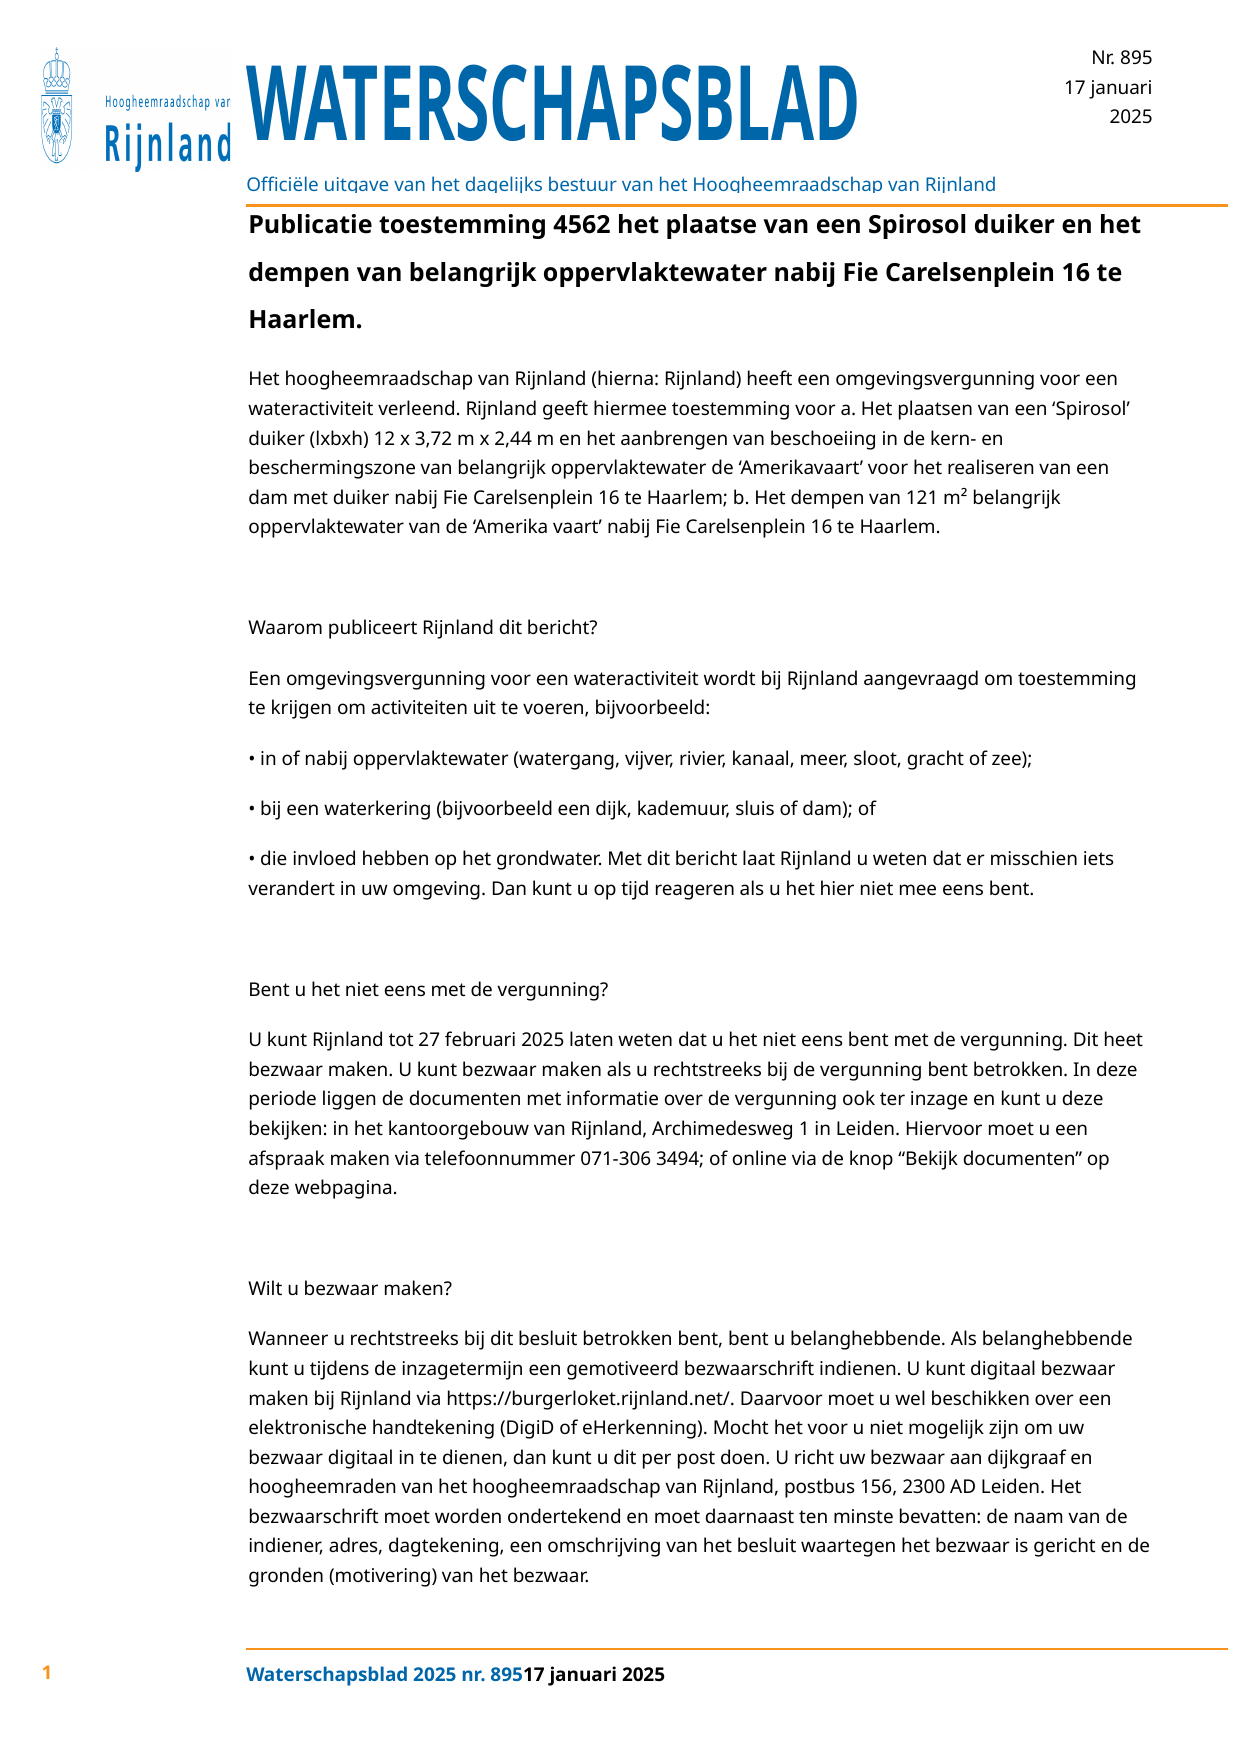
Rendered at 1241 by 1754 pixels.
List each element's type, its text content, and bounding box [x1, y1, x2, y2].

text • die invloed hebben op het grondwater. Met dit bericht laat Rijnland u weten dat er misschien iets verandert in uw omgeving. Dan kunt u op tijd reageren als u het hier niet mee eens bent. [248, 846, 1152, 901]
text Wilt u bezwaar maken? [248, 1275, 1152, 1301]
text Waarom publiceert Rijnland dit bericht? [248, 614, 1152, 640]
text Wanneer u rechtstreeks bij dit besluit betrokken bent, bent u belanghebbende. Als belanghebbende kunt u tijdens de inzagetermijn een gemotiveerd bezwaarschrift indienen. U kunt digitaal bezwaar maken bij Rijnland via https://burgerloket.rijnland.net/. Daarvoor moet u wel beschikken over een elektronische handtekening (DigiD of eHerkenning). Mocht het voor u niet mogelijk zijn om uw bezwaar digitaal in te dienen, dan kunt u dit per post doen. U richt uw bezwaar aan dijkgraaf en hoogheemraden van het hoogheemraadschap van Rijnland, postbus 156, 2300 AD Leiden. Het bezwaarschrift moet worden ondertekend en moet daarnaast ten minste bevatten: de naam van de indiener, adres, dagtekening, een omschrijving van het besluit waartegen het bezwaar is gericht en de gronden (motivering) van het bezwaar. [248, 1326, 1152, 1588]
text U kunt Rijnland tot 27 februari 2025 laten weten dat u het niet eens bent met de vergunning. Dit heet bezwaar maken. U kunt bezwaar maken als u rechtstreeks bij de vergunning bent betrokken. In deze periode liggen de documenten met informatie over de vergunning ook ter inzage en kunt u deze bekijken: in het kantoorgebouw van Rijnland, Archimedesweg 1 in Leiden. Hiervoor moet u een afspraak maken via telefoonnummer 071-306 3494; of online via de knop “Bekijk documenten” op deze webpagina. [248, 1026, 1152, 1200]
picture [41, 47, 231, 172]
text • in of nabij oppervlaktewater (watergang, vijver, rivier, kanaal, meer, sloot, gracht of zee); [248, 745, 1152, 770]
text Bent u het niet eens met de vergunning? [248, 976, 1152, 1002]
text Publicatie toestemming 4562 het plaatse van een Spirosol duiker en het dempen van belangrijk oppervlaktewater nabij Fie Carelsenplein 16 te Haarlem. [248, 207, 1152, 336]
text Een omgevingsvergunning voor een wateractiviteit wordt bij Rijnland aangevraagd om toestemming te krijgen om activiteiten uit te voeren, bijvoorbeeld: [248, 665, 1152, 720]
text • bij een waterkering (bijvoorbeeld een dijk, kademuur, sluis of dam); of [248, 795, 1152, 821]
text Het hoogheemraadschap van Rijnland (hierna: Rijnland) heeft een omgevingsvergunning voor een wateractiviteit verleend. Rijnland geeft hiermee toestemming voor a. Het plaatsen van een ‘Spirosol’ duiker (lxbxh) 12 x 3,72 m x 2,44 m en het aanbrengen van beschoeiing in de kern- en beschermingszone van belangrijk oppervlaktewater de ‘Amerikavaart’ voor het realiseren van een dam met duiker nabij Fie Carelsenplein 16 te Haarlem; b. Het dempen van 121 m² belangrijk oppervlaktewater van de ‘Amerika vaart’ nabij Fie Carelsenplein 16 te Haarlem. [248, 366, 1152, 539]
